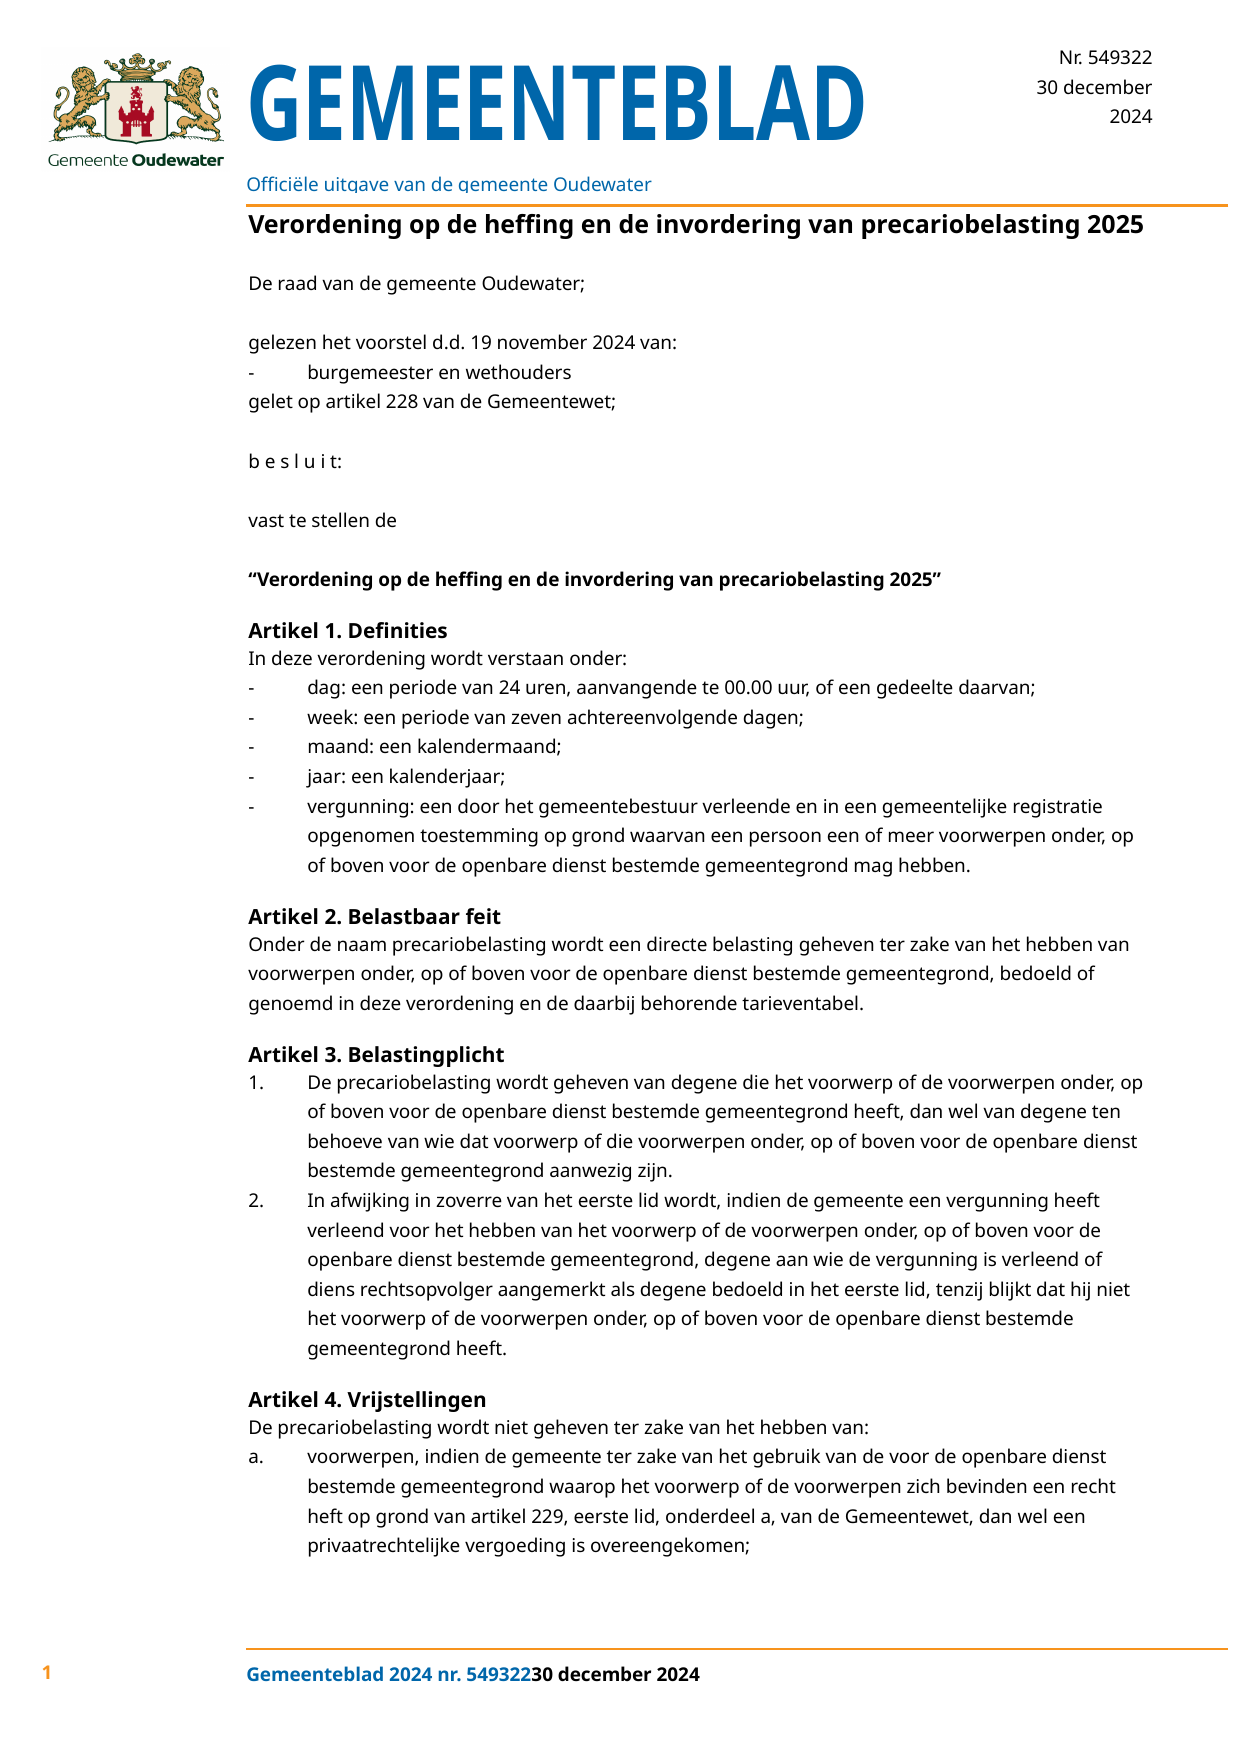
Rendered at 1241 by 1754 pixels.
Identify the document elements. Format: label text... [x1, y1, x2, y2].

list burgemeester en wethouders [248, 359, 1152, 385]
list jaar: een kalenderjaar; [248, 763, 1152, 789]
text b e s l u i t: [248, 448, 1152, 473]
list maand: een kalendermaand; [248, 734, 1152, 759]
text Artikel 1. Definities [248, 617, 1152, 645]
text Artikel 4. Vrijstellingen [248, 1386, 1152, 1414]
text Onder de naam precariobelasting wordt een directe belasting geheven ter zake van het hebben van voorwerpen onder, op of boven voor de openbare dienst bestemde gemeentegrond, bedoeld of genoemd in deze verordening en de daarbij behorende tarieventabel. [248, 931, 1152, 1016]
text Artikel 3. Belastingplicht [248, 1041, 1152, 1069]
text De raad van de gemeente Oudewater; [248, 270, 1152, 296]
text gelezen het voorstel d.d. 19 november 2024 van: [248, 329, 1152, 355]
list voorwerpen, indien de gemeente ter zake van het gebruik van de voor de openbare dienst bestemde gemeentegrond waarop het voorwerp of de voorwerpen zich bevinden een recht heft op grond van artikel 229, eerste lid, onderdeel a, van de Gemeentewet, dan wel een privaatrechtelijke vergoeding is overeengekomen; [248, 1444, 1152, 1558]
text In deze verordening wordt verstaan onder: [248, 645, 1152, 671]
list De precariobelasting wordt geheven van degene die het voorwerp of de voorwerpen onder, op of boven voor de openbare dienst bestemde gemeentegrond heeft, dan wel van degene ten behoeve van wie dat voorwerp of die voorwerpen onder, op of boven voor de openbare dienst bestemde gemeentegrond aanwezig zijn. [248, 1069, 1152, 1183]
text Verordening op de heffing en de invordering van precariobelasting 2025 [248, 207, 1152, 241]
list vergunning: een door het gemeentebestuur verleende en in een gemeentelijke registratie opgenomen toestemming op grond waarvan een persoon een of meer voorwerpen onder, op of boven voor de openbare dienst bestemde gemeentegrond mag hebben. [248, 793, 1152, 878]
picture [41, 47, 231, 172]
list dag: een periode van 24 uren, aanvangende te 00.00 uur, of een gedeelte daarvan; [248, 674, 1152, 700]
text vast te stellen de [248, 507, 1152, 533]
text “Verordening op de heffing en de invordering van precariobelasting 2025” [248, 566, 1152, 592]
list In afwijking in zoverre van het eerste lid wordt, indien de gemeente een vergunning heeft verleend voor het hebben van het voorwerp of de voorwerpen onder, op of boven voor de openbare dienst bestemde gemeentegrond, degene aan wie de vergunning is verleend of diens rechtsopvolger aangemerkt als degene bedoeld in het eerste lid, tenzij blijkt dat hij niet het voorwerp of de voorwerpen onder, op of boven voor de openbare dienst bestemde gemeentegrond heeft. [248, 1187, 1152, 1361]
text De precariobelasting wordt niet geheven ter zake van het hebben van: [248, 1414, 1152, 1440]
list week: een periode van zeven achtereenvolgende dagen; [248, 704, 1152, 730]
text Artikel 2. Belastbaar feit [248, 902, 1152, 931]
text gelet op artikel 228 van de Gemeentewet; [248, 389, 1152, 414]
